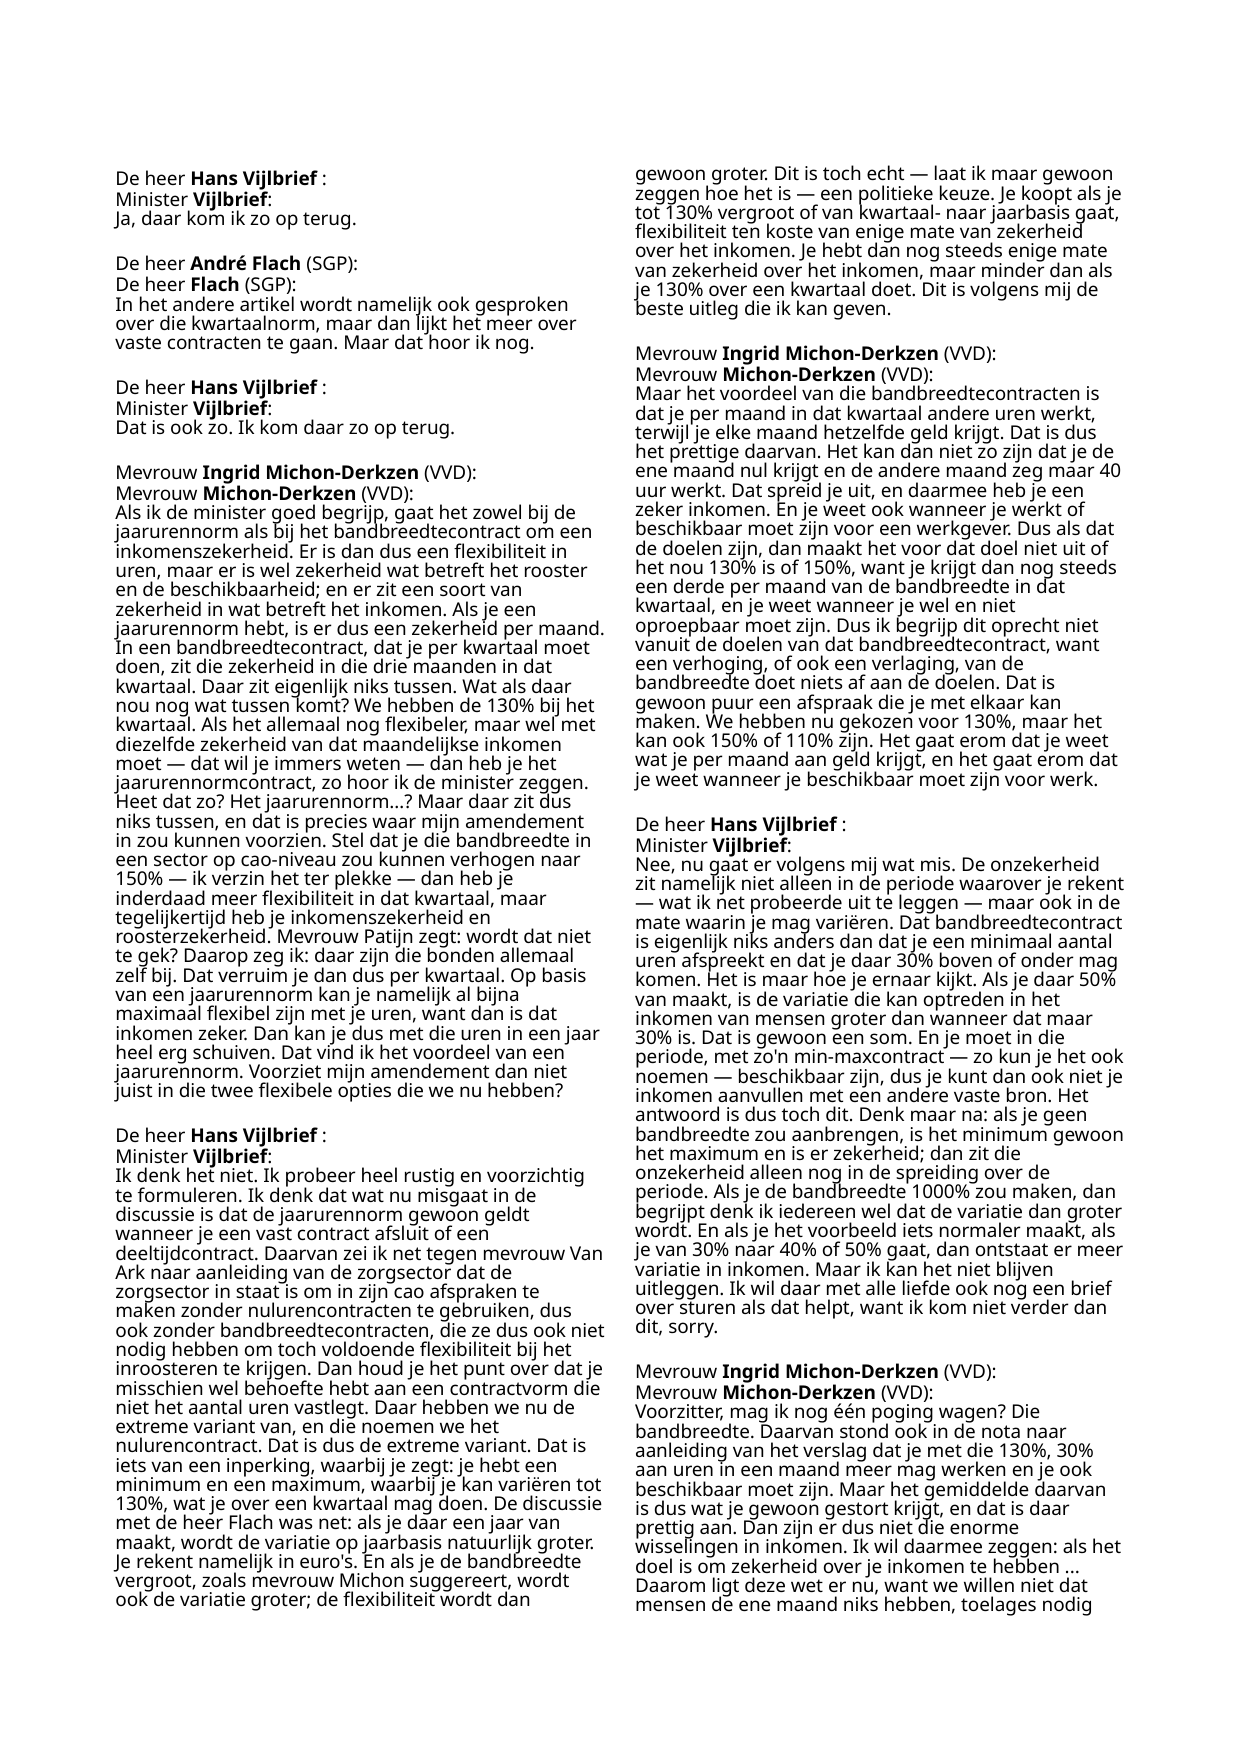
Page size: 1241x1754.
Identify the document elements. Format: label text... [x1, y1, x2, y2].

text Dat is ook zo. Ik kom daar zo op terug. [115, 419, 605, 438]
text Mevrouw Ingrid Michon-Derkzen (VVD): [635, 1358, 1125, 1384]
text Ja, daar kom ik zo op terug. [115, 210, 605, 230]
text De heer Hans Vijlbrief : [115, 165, 605, 191]
text Mevrouw Michon-Derkzen (VVD): [635, 366, 1125, 385]
text Minister Vijlbrief: [635, 837, 1125, 856]
text Nee, nu gaat er volgens mij wat mis. De onzekerheid zit namelijk niet alleen in de periode waarover je rekent — wat ik net probeerde uit te leggen — maar ook in de mate waarin je mag variëren. Dat bandbreedtecontract is eigenlijk niks anders dan dat je een minimaal aantal uren afspreekt en dat je daar 30% boven of onder mag komen. Het is maar hoe je ernaar kijkt. Als je daar 50% van maakt, is de variatie die kan optreden in het inkomen van mensen groter dan wanneer dat maar 30% is. Dat is gewoon een som. En je moet in die periode, met zo'n min-maxcontract — zo kun je het ook noemen — beschikbaar zijn, dus je kunt dan ook niet je inkomen aanvullen met een andere vaste bron. Het antwoord is dus toch dit. Denk maar na: als je geen bandbreedte zou aanbrengen, is het minimum gewoon het maximum en is er zekerheid; dan zit die onzekerheid alleen nog in de spreiding over de periode. Als je de bandbreedte 1000% zou maken, dan begrijpt denk ik iedereen wel dat de variatie dan groter wordt. En als je het voorbeeld iets normaler maakt, als je van 30% naar 40% of 50% gaat, dan ontstaat er meer variatie in inkomen. Maar ik kan het niet blijven uitleggen. Ik wil daar met alle liefde ook nog een brief over sturen als dat helpt, want ik kom niet verder dan dit, sorry. [635, 856, 1125, 1338]
text De heer Hans Vijlbrief : [635, 811, 1125, 837]
text gewoon groter. Dit is toch echt — laat ik maar gewoon zeggen hoe het is — een politieke keuze. Je koopt als je tot 130% vergroot of van kwartaal- naar jaarbasis gaat, flexibiliteit ten koste van enige mate van zekerheid over het inkomen. Je hebt dan nog steeds enige mate van zekerheid over het inkomen, maar minder dan als je 130% over een kwartaal doet. Dit is volgens mij de beste uitleg die ik kan geven. [635, 165, 1125, 319]
text Mevrouw Ingrid Michon-Derkzen (VVD): [635, 340, 1125, 366]
text Minister Vijlbrief: [115, 400, 605, 419]
text Minister Vijlbrief: [115, 1148, 605, 1167]
text Mevrouw Michon-Derkzen (VVD): [635, 1384, 1125, 1403]
text Mevrouw Ingrid Michon-Derkzen (VVD): [115, 459, 605, 485]
text Mevrouw Michon-Derkzen (VVD): [115, 485, 605, 504]
text In het andere artikel wordt namelijk ook gesproken over die kwartaalnorm, maar dan lijkt het meer over vaste contracten te gaan. Maar dat hoor ik nog. [115, 296, 605, 353]
text Ik denk het niet. Ik probeer heel rustig en voorzichtig te formuleren. Ik denk dat wat nu misgaat in de discussie is dat de jaarurennorm gewoon geldt wanneer je een vast contract afsluit of een deeltijdcontract. Daarvan zei ik net tegen mevrouw Van Ark naar aanleiding van de zorgsector dat de zorgsector in staat is om in zijn cao afspraken te maken zonder nulurencontracten te gebruiken, dus ook zonder bandbreedtecontracten, die ze dus ook niet nodig hebben om toch voldoende flexibiliteit bij het inroosteren te krijgen. Dan houd je het punt over dat je misschien wel behoefte hebt aan een contractvorm die niet het aantal uren vastlegt. Daar hebben we nu de extreme variant van, en die noemen we het nulurencontract. Dat is dus de extreme variant. Dat is iets van een inperking, waarbij je zegt: je hebt een minimum en een maximum, waarbij je kan variëren tot 130%, wat je over een kwartaal mag doen. De discussie met de heer Flach was net: als je daar een jaar van maakt, wordt de variatie op jaarbasis natuurlijk groter. Je rekent namelijk in euro's. En als je de bandbreedte vergroot, zoals mevrouw Michon suggereert, wordt ook de variatie groter; de flexibiliteit wordt dan [115, 1167, 605, 1611]
text De heer André Flach (SGP): [115, 251, 605, 276]
text De heer Hans Vijlbrief : [115, 1122, 605, 1148]
text De heer Flach (SGP): [115, 276, 605, 296]
text Voorzitter, mag ik nog één poging wagen? Die bandbreedte. Daarvan stond ook in de nota naar aanleiding van het verslag dat je met die 130%, 30% aan uren in een maand meer mag werken en je ook beschikbaar moet zijn. Maar het gemiddelde daarvan is dus wat je gewoon gestort krijgt, en dat is daar prettig aan. Dan zijn er dus niet die enorme wisselingen in inkomen. Ik wil daarmee zeggen: als het doel is om zekerheid over je inkomen te hebben ... Daarom ligt deze wet er nu, want we willen niet dat mensen de ene maand niks hebben, toelages nodig [635, 1403, 1125, 1615]
text Als ik de minister goed begrijp, gaat het zowel bij de jaarurennorm als bij het bandbreedtecontract om een inkomenszekerheid. Er is dan dus een flexibiliteit in uren, maar er is wel zekerheid wat betreft het rooster en de beschikbaarheid; en er zit een soort van zekerheid in wat betreft het inkomen. Als je een jaarurennorm hebt, is er dus een zekerheid per maand. In een bandbreedtecontract, dat je per kwartaal moet doen, zit die zekerheid in die drie maanden in dat kwartaal. Daar zit eigenlijk niks tussen. Wat als daar nou nog wat tussen komt? We hebben de 130% bij het kwartaal. Als het allemaal nog flexibeler, maar wel met diezelfde zekerheid van dat maandelijkse inkomen moet — dat wil je immers weten — dan heb je het jaarurennormcontract, zo hoor ik de minister zeggen. Heet dat zo? Het jaarurennorm…? Maar daar zit dus niks tussen, en dat is precies waar mijn amendement in zou kunnen voorzien. Stel dat je die bandbreedte in een sector op cao-niveau zou kunnen verhogen naar 150% — ik verzin het ter plekke — dan heb je inderdaad meer flexibiliteit in dat kwartaal, maar tegelijkertijd heb je inkomenszekerheid en roosterzekerheid. Mevrouw Patijn zegt: wordt dat niet te gek? Daarop zeg ik: daar zijn die bonden allemaal zelf bij. Dat verruim je dan dus per kwartaal. Op basis van een jaarurennorm kan je namelijk al bijna maximaal flexibel zijn met je uren, want dan is dat inkomen zeker. Dan kan je dus met die uren in een jaar heel erg schuiven. Dat vind ik het voordeel van een jaarurennorm. Voorziet mijn amendement dan niet juist in die twee flexibele opties die we nu hebben? [115, 504, 605, 1102]
text Maar het voordeel van die bandbreedtecontracten is dat je per maand in dat kwartaal andere uren werkt, terwijl je elke maand hetzelfde geld krijgt. Dat is dus het prettige daarvan. Het kan dan niet zo zijn dat je de ene maand nul krijgt en de andere maand zeg maar 40 uur werkt. Dat spreid je uit, en daarmee heb je een zeker inkomen. En je weet ook wanneer je werkt of beschikbaar moet zijn voor een werkgever. Dus als dat de doelen zijn, dan maakt het voor dat doel niet uit of het nou 130% is of 150%, want je krijgt dan nog steeds een derde per maand van de bandbreedte in dat kwartaal, en je weet wanneer je wel en niet oproepbaar moet zijn. Dus ik begrijp dit oprecht niet vanuit de doelen van dat bandbreedtecontract, want een verhoging, of ook een verlaging, van de bandbreedte doet niets af aan de doelen. Dat is gewoon puur een afspraak die je met elkaar kan maken. We hebben nu gekozen voor 130%, maar het kan ook 150% of 110% zijn. Het gaat erom dat je weet wat je per maand aan geld krijgt, en het gaat erom dat je weet wanneer je beschikbaar moet zijn voor werk. [635, 385, 1125, 790]
text Minister Vijlbrief: [115, 191, 605, 210]
text De heer Hans Vijlbrief : [115, 374, 605, 400]
